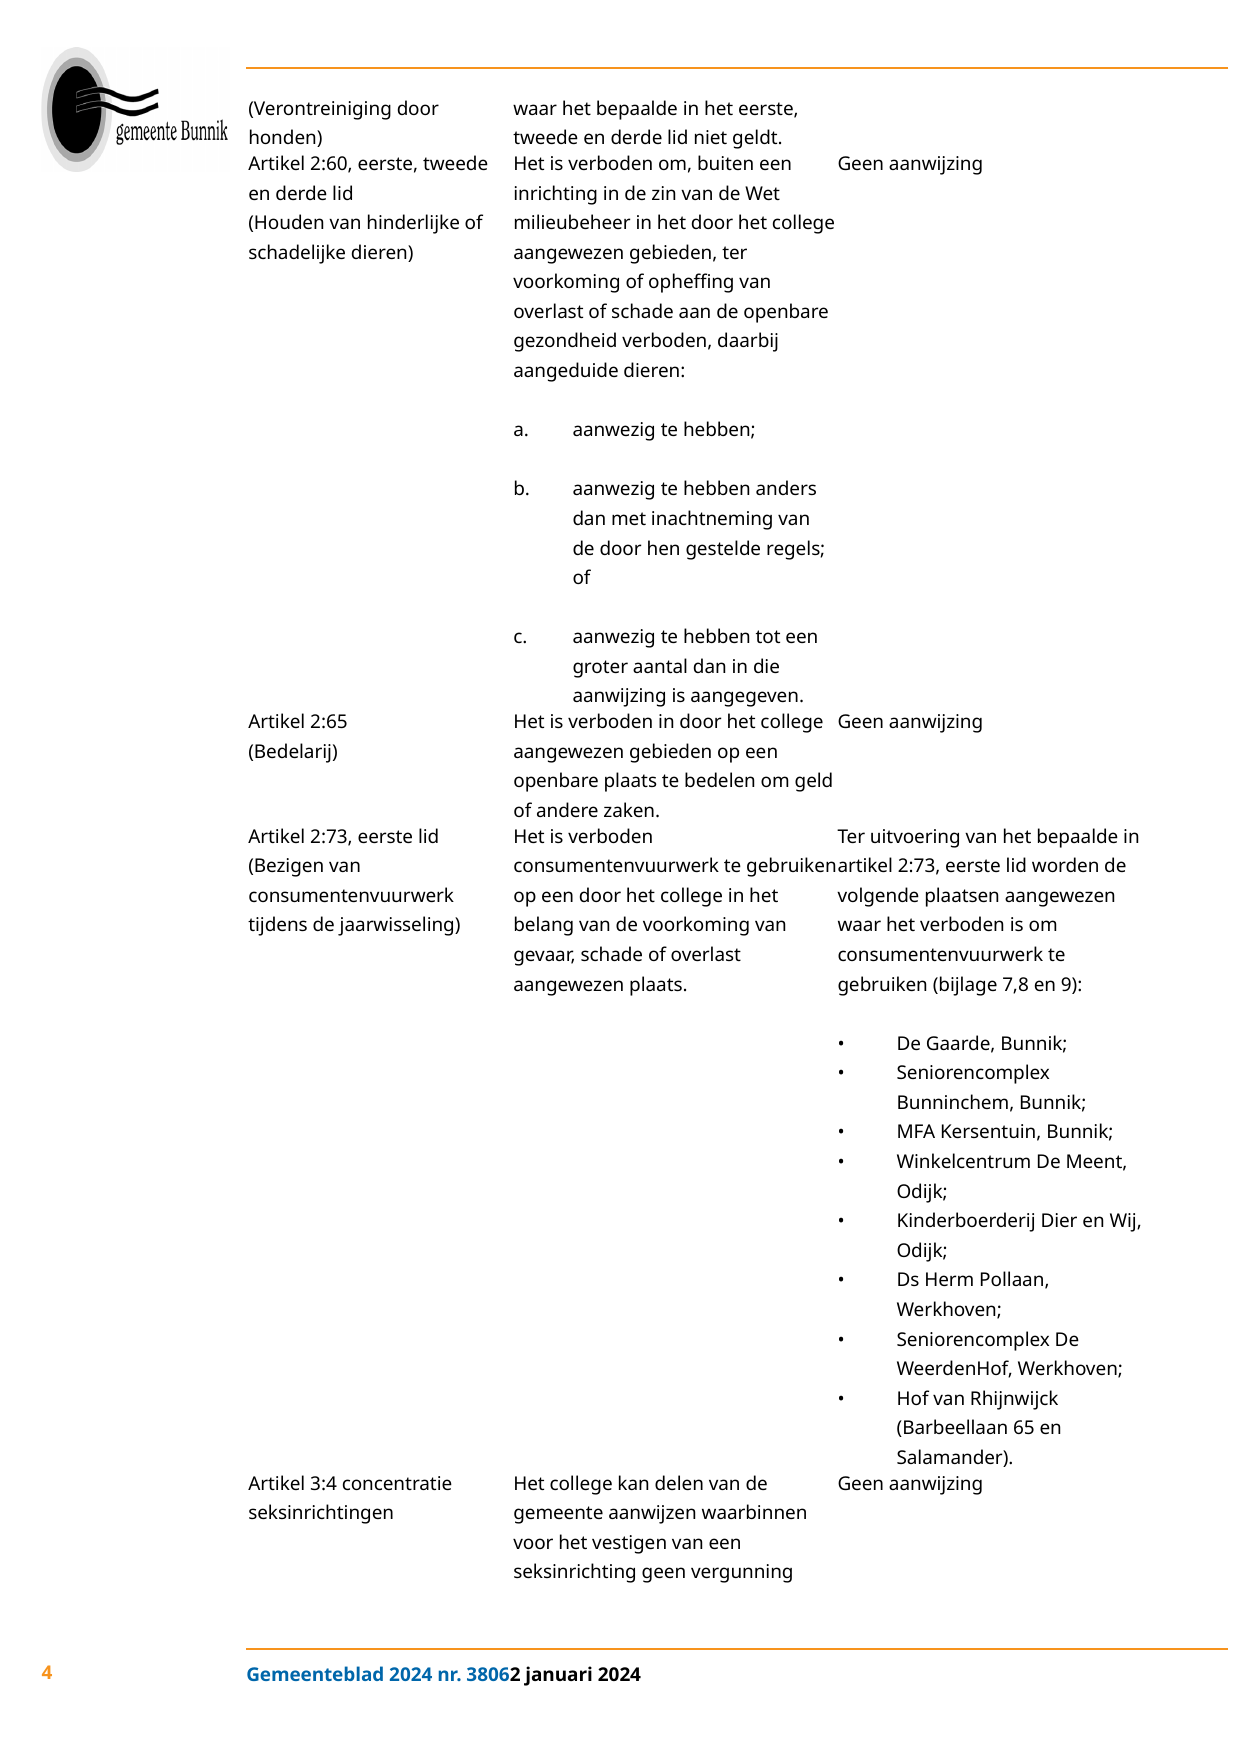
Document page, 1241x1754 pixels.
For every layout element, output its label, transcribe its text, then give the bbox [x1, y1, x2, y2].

table_cell Geen aanwijzing [837, 1470, 1152, 1584]
table_cell (Verontreiniging door honden) [248, 95, 513, 150]
table_cell waar het bepaalde in het eerste, tweede en derde lid niet geldt. [513, 95, 837, 150]
table_cell Artikel 2:60, eerste, tweede en derde lid (Houden van hinderlijke of schadelijke dieren) [248, 150, 513, 708]
table_cell Het is verboden consumentenvuurwerk te gebruiken op een door het college in het belang van de voorkoming van gevaar, schade of overlast aangewezen plaats. [513, 823, 837, 1470]
table_cell Geen aanwijzing [837, 708, 1152, 823]
table_cell [837, 95, 1152, 150]
table_cell Artikel 3:4 concentratie seksinrichtingen [248, 1470, 513, 1584]
table_cell Artikel 2:73, eerste lid (Bezigen van consumentenvuurwerk tijdens de jaarwisseling) [248, 823, 513, 1470]
table_cell Het college kan delen van de gemeente aanwijzen waarbinnen voor het vestigen van een seksinrichting geen vergunning [513, 1470, 837, 1584]
table_cell Geen aanwijzing [837, 150, 1152, 708]
table_cell Artikel 2:65 (Bedelarij) [248, 708, 513, 823]
table_cell Het is verboden in door het college aangewezen gebieden op een openbare plaats te bedelen om geld of andere zaken. [513, 708, 837, 823]
table_cell Ter uitvoering van het bepaalde in artikel 2:73, eerste lid worden de volgende plaatsen aangewezen waar het verboden is om consumentenvuurwerk te gebruiken (bijlage 7,8 en 9): De Gaarde, Bunnik; Seniorencomplex Bunninchem, Bunnik; MFA Kersentuin, Bunnik; Winkelcentrum De Meent, Odijk; Kinderboerderij Dier en Wij, Odijk; Ds Herm Pollaan, Werkhoven; Seniorencomplex De WeerdenHof, Werkhoven; Hof van Rhijnwijck (Barbeellaan 65 en Salamander). [837, 823, 1152, 1470]
table_cell Het is verboden om, buiten een inrichting in de zin van de Wet milieubeheer in het door het college aangewezen gebieden, ter voorkoming of opheffing van overlast of schade aan de openbare gezondheid verboden, daarbij aangeduide dieren: aanwezig te hebben; aanwezig te hebben anders dan met inachtneming van de door hen gestelde regels; of aanwezig te hebben tot een groter aantal dan in die aanwijzing is aangegeven. [513, 150, 837, 708]
picture [41, 47, 231, 172]
